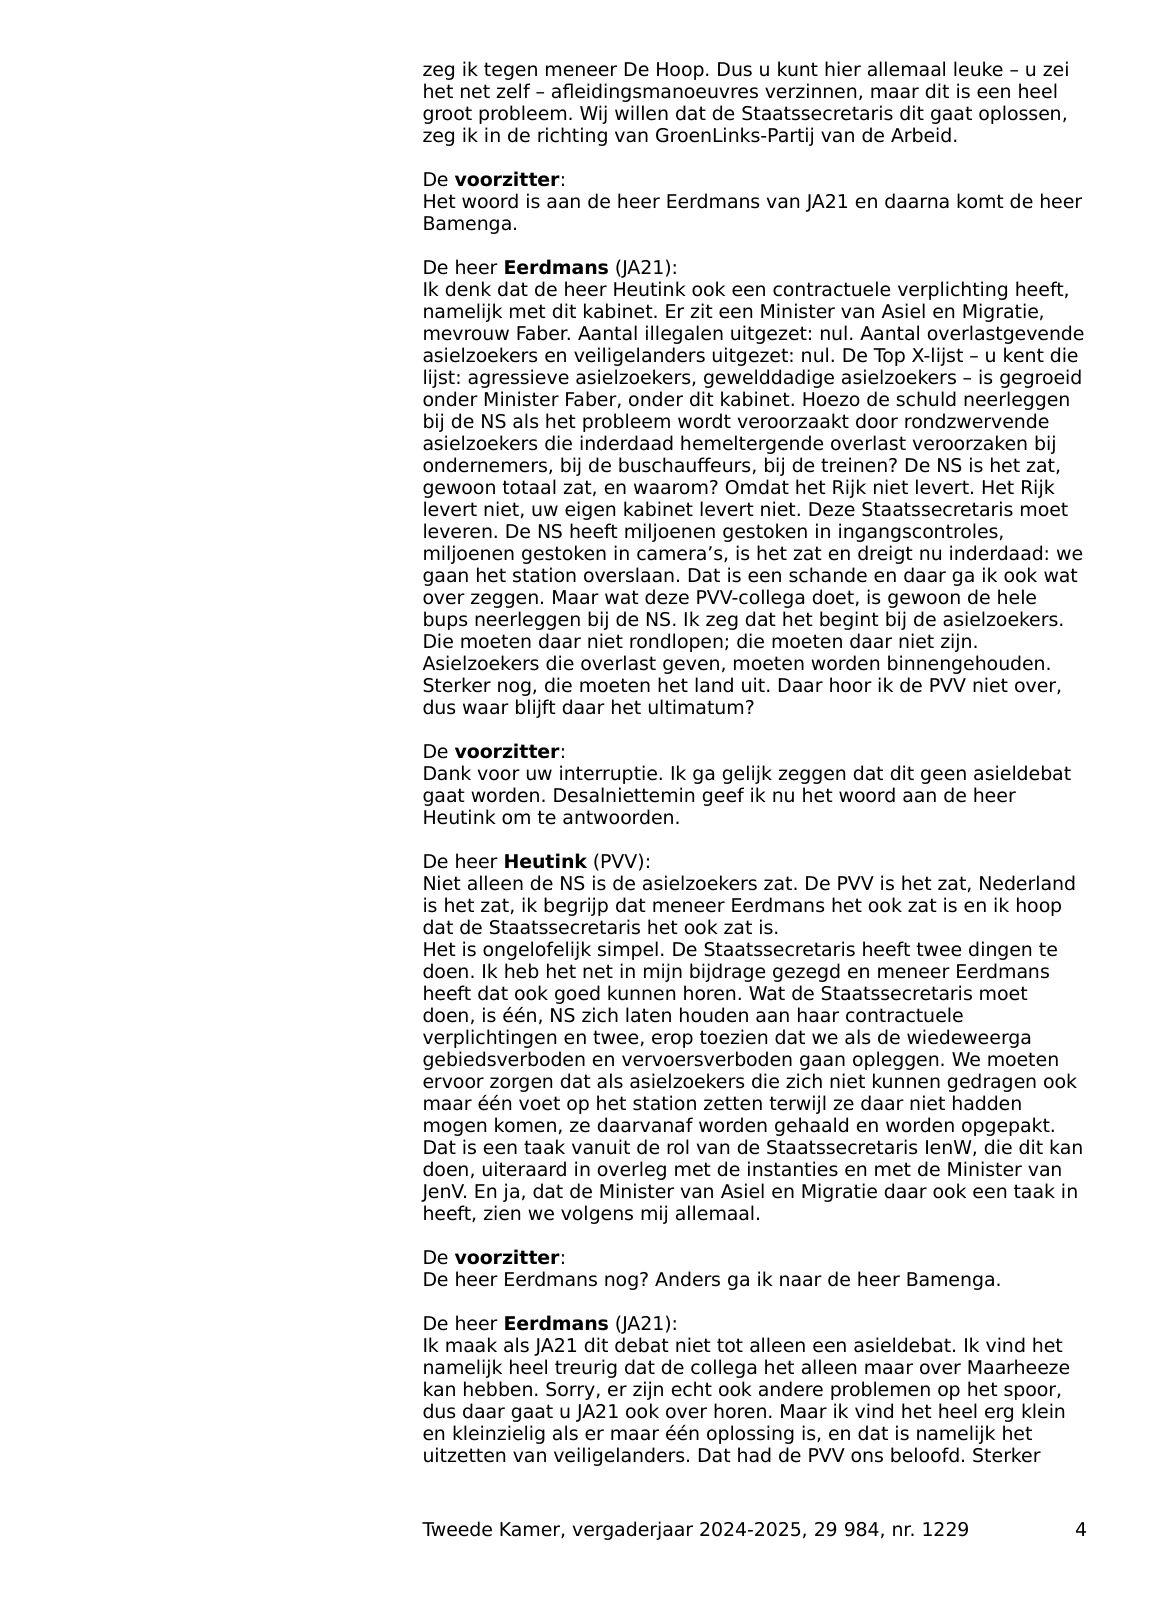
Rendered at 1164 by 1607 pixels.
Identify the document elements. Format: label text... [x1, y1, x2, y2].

text De heer Eerdmans nog? Anders ga ik naar de heer Bamenga. [422, 1269, 1087, 1291]
text zeg ik tegen meneer De Hoop. Dus u kunt hier allemaal leuke – u zei het net zelf – afleidingsmanoeuvres verzinnen, maar dit is een heel groot probleem. Wij willen dat de Staatssecretaris dit gaat oplossen, zeg ik in de richting van GroenLinks-Partij van de Arbeid. [422, 59, 1087, 147]
text De heer Heutink (PVV): [422, 851, 1087, 873]
text Niet alleen de NS is de asielzoekers zat. De PVV is het zat, Nederland is het zat, ik begrijp dat meneer Eerdmans het ook zat is en ik hoop dat de Staatssecretaris het ook zat is. [422, 873, 1087, 939]
text De voorzitter: [422, 1247, 1087, 1269]
text De voorzitter: [422, 741, 1087, 763]
text Het is ongelofelijk simpel. De Staatssecretaris heeft twee dingen te doen. Ik heb het net in mijn bijdrage gezegd en meneer Eerdmans heeft dat ook goed kunnen horen. Wat de Staatssecretaris moet doen, is één, NS zich laten houden aan haar contractuele verplichtingen en twee, erop toezien dat we als de wiedeweerga gebiedsverboden en vervoersverboden gaan opleggen. We moeten ervoor zorgen dat als asielzoekers die zich niet kunnen gedragen ook maar één voet op het station zetten terwijl ze daar niet hadden mogen komen, ze daarvanaf worden gehaald en worden opgepakt. Dat is een taak vanuit de rol van de Staatssecretaris IenW, die dit kan doen, uiteraard in overleg met de instanties en met de Minister van JenV. En ja, dat de Minister van Asiel en Migratie daar ook een taak in heeft, zien we volgens mij allemaal. [422, 939, 1087, 1225]
text Dank voor uw interruptie. Ik ga gelijk zeggen dat dit geen asieldebat gaat worden. Desalniettemin geef ik nu het woord aan de heer Heutink om te antwoorden. [422, 763, 1087, 829]
text De heer Eerdmans (JA21): [422, 257, 1087, 279]
text De heer Eerdmans (JA21): [422, 1313, 1087, 1335]
text De voorzitter: [422, 169, 1087, 191]
text Ik maak als JA21 dit debat niet tot alleen een asieldebat. Ik vind het namelijk heel treurig dat de collega het alleen maar over Maarheeze kan hebben. Sorry, er zijn echt ook andere problemen op het spoor, dus daar gaat u JA21 ook over horen. Maar ik vind het heel erg klein en kleinzielig als er maar één oplossing is, en dat is namelijk het uitzetten van veiligelanders. Dat had de PVV ons beloofd. Sterker [422, 1335, 1087, 1467]
text Ik denk dat de heer Heutink ook een contractuele verplichting heeft, namelijk met dit kabinet. Er zit een Minister van Asiel en Migratie, mevrouw Faber. Aantal illegalen uitgezet: nul. Aantal overlastgevende asielzoekers en veiligelanders uitgezet: nul. De Top X-lijst – u kent die lijst: agressieve asielzoekers, gewelddadige asielzoekers – is gegroeid onder Minister Faber, onder dit kabinet. Hoezo de schuld neerleggen bij de NS als het probleem wordt veroorzaakt door rondzwervende asielzoekers die inderdaad hemeltergende overlast veroorzaken bij ondernemers, bij de buschauffeurs, bij de treinen? De NS is het zat, gewoon totaal zat, en waarom? Omdat het Rijk niet levert. Het Rijk levert niet, uw eigen kabinet levert niet. Deze Staatssecretaris moet leveren. De NS heeft miljoenen gestoken in ingangscontroles, miljoenen gestoken in camera’s, is het zat en dreigt nu inderdaad: we gaan het station overslaan. Dat is een schande en daar ga ik ook wat over zeggen. Maar wat deze PVV-collega doet, is gewoon de hele bups neerleggen bij de NS. Ik zeg dat het begint bij de asielzoekers. Die moeten daar niet rondlopen; die moeten daar niet zijn. Asielzoekers die overlast geven, moeten worden binnengehouden. Sterker nog, die moeten het land uit. Daar hoor ik de PVV niet over, dus waar blijft daar het ultimatum? [422, 279, 1087, 719]
text Het woord is aan de heer Eerdmans van JA21 en daarna komt de heer Bamenga. [422, 191, 1087, 235]
